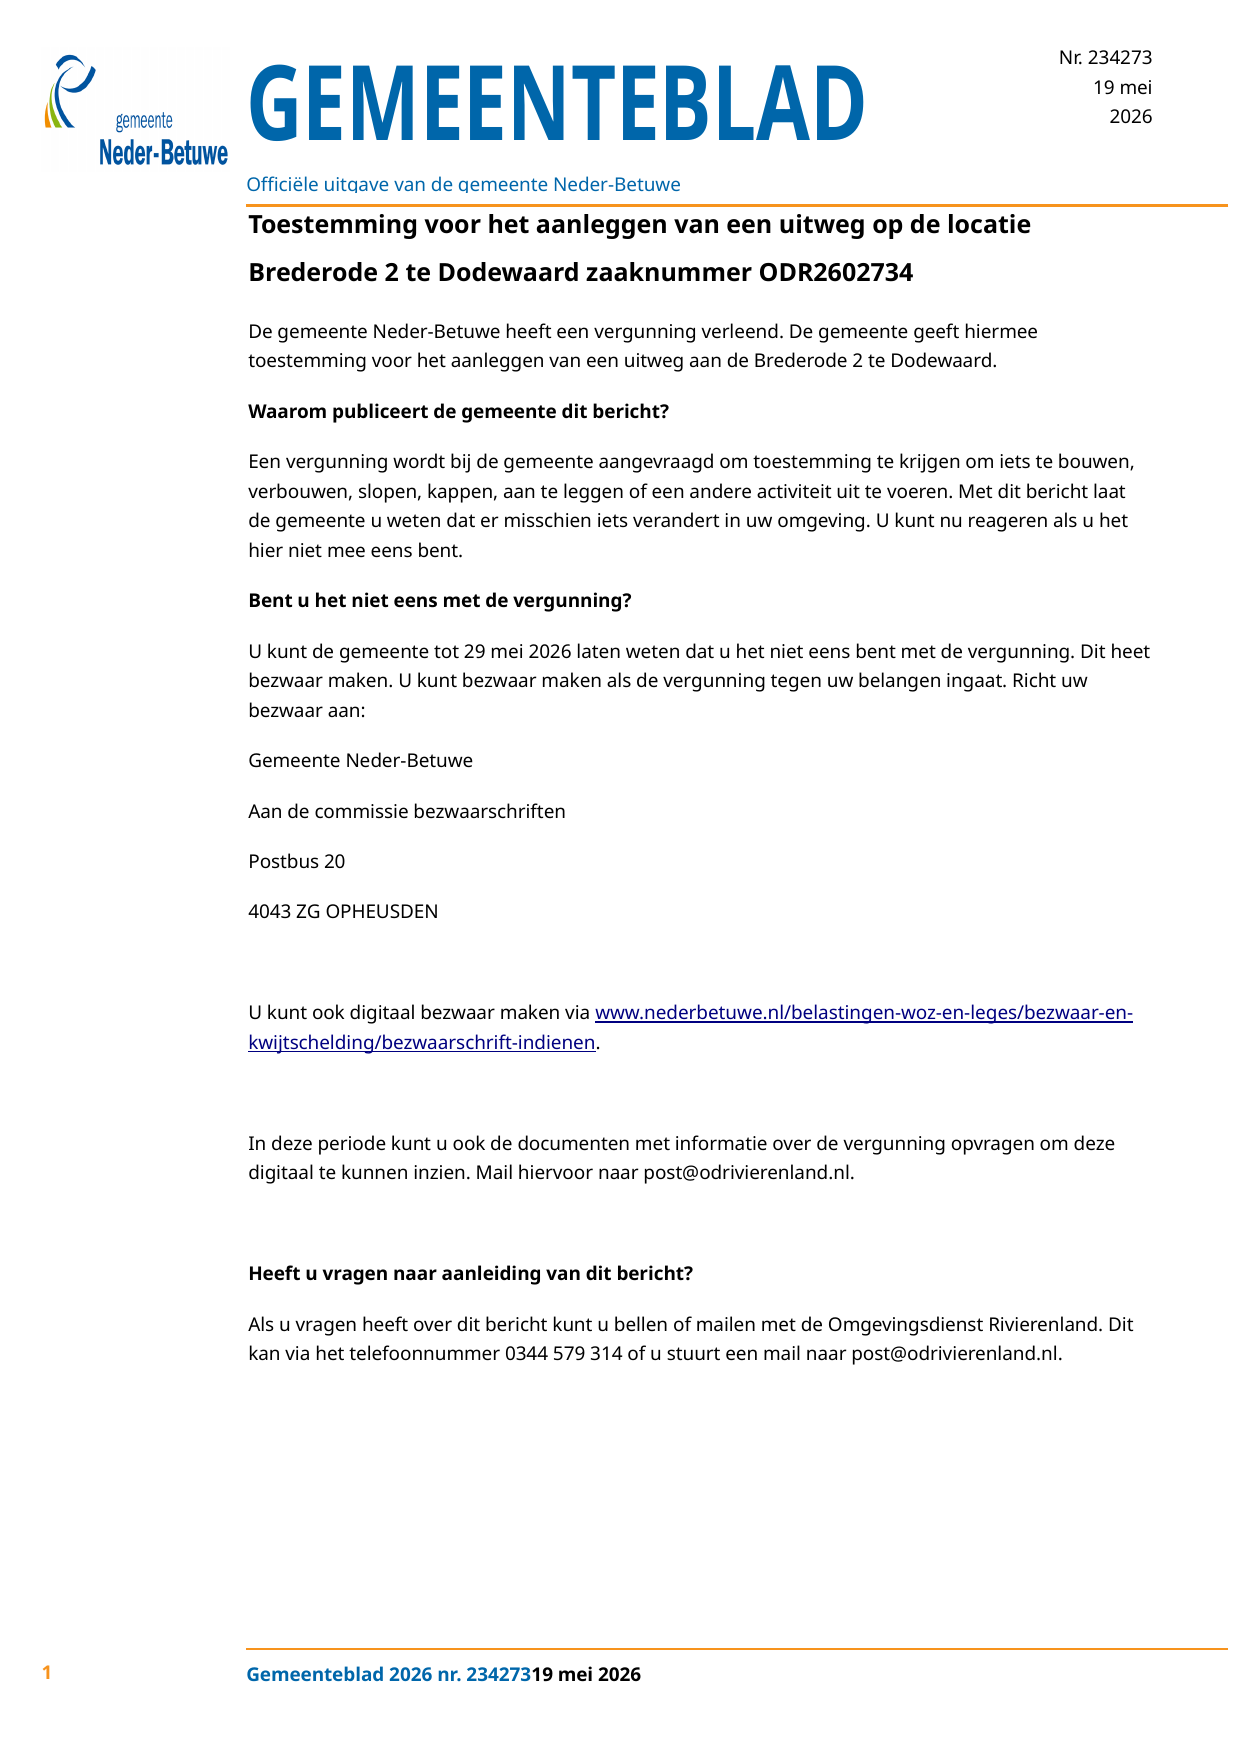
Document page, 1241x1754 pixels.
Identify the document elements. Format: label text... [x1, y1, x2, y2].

text Heeft u vragen naar aanleiding van dit bericht? [248, 1260, 1152, 1286]
text U kunt ook digitaal bezwaar maken via www.nederbetuwe.nl/belastingen-woz-en-leges/bezwaar-en-kwijtschelding/bezwaarschrift-indienen. [248, 999, 1152, 1055]
text Postbus 20 [248, 848, 1152, 874]
text Een vergunning wordt bij de gemeente aangevraagd om toestemming te krijgen om iets te bouwen, verbouwen, slopen, kappen, aan te leggen of een andere activiteit uit te voeren. Met dit bericht laat de gemeente u weten dat er misschien iets verandert in uw omgeving. U kunt nu reageren als u het hier niet mee eens bent. [248, 448, 1152, 563]
text Waarom publiceert de gemeente dit bericht? [248, 398, 1152, 424]
text De gemeente Neder-Betuwe heeft een vergunning verleend. De gemeente geeft hiermee toestemming voor het aanleggen van een uitweg aan de Brederode 2 te Dodewaard. [248, 318, 1152, 373]
text 4043 ZG OPHEUSDEN [248, 899, 1152, 924]
picture [41, 47, 231, 172]
text In deze periode kunt u ook de documenten met informatie over de vergunning opvragen om deze digitaal te kunnen inzien. Mail hiervoor naar post@odrivierenland.nl. [248, 1130, 1152, 1185]
text Bent u het niet eens met de vergunning? [248, 587, 1152, 613]
text U kunt de gemeente tot 29 mei 2026 laten weten dat u het niet eens bent met de vergunning. Dit heet bezwaar maken. U kunt bezwaar maken als de vergunning tegen uw belangen ingaat. Richt uw bezwaar aan: [248, 638, 1152, 723]
text Gemeente Neder-Betuwe [248, 747, 1152, 773]
text Toestemming voor het aanleggen van een uitweg op de locatie Brederode 2 te Dodewaard zaaknummer ODR2602734 [248, 207, 1152, 288]
text Aan de commissie bezwaarschriften [248, 798, 1152, 824]
text Als u vragen heeft over dit bericht kunt u bellen of mailen met de Omgevingsdienst Rivierenland. Dit kan via het telefoonnummer 0344 579 314 of u stuurt een mail naar post@odrivierenland.nl. [248, 1311, 1152, 1366]
